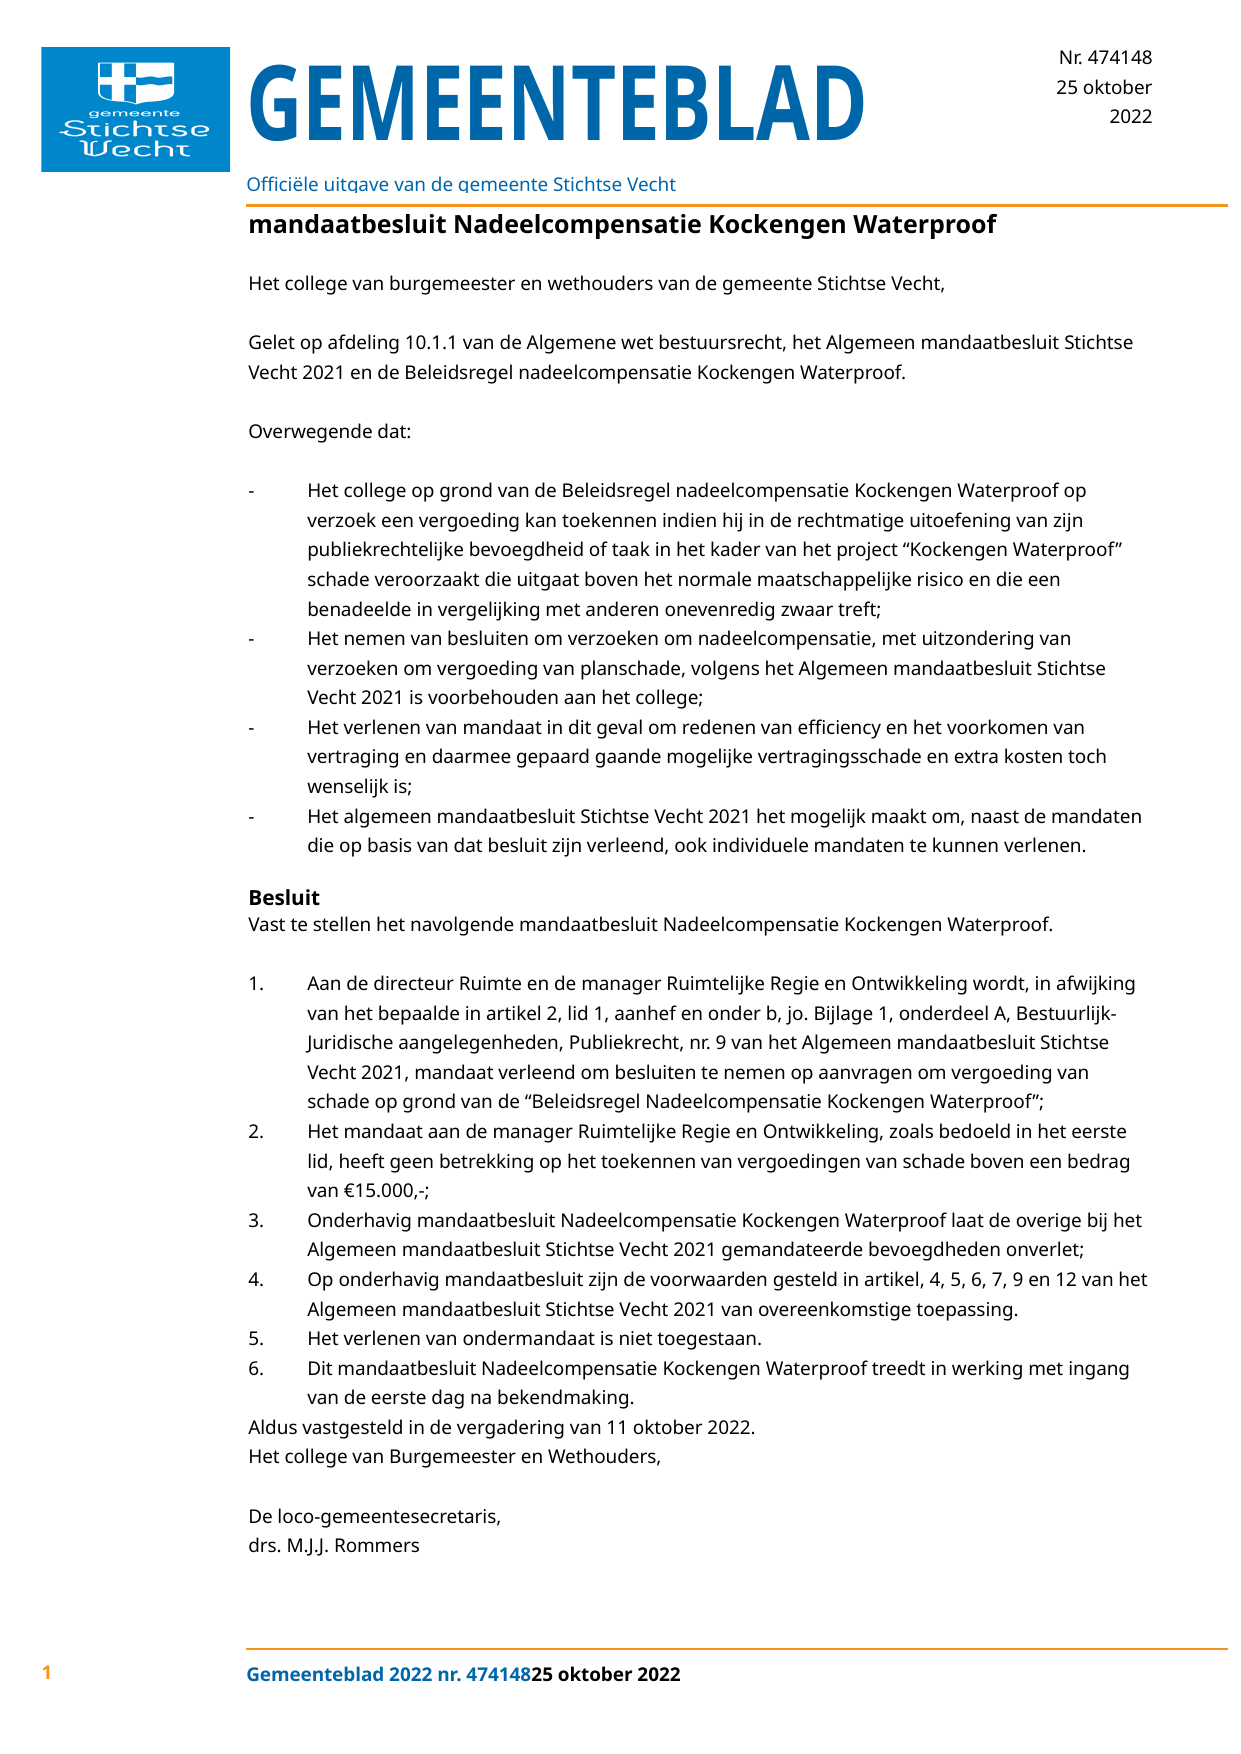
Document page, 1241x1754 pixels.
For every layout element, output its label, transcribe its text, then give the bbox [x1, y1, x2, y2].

text drs. M.J.J. Rommers [248, 1532, 1152, 1558]
text Besluit [248, 883, 1152, 911]
list Het verlenen van ondermandaat is niet toegestaan. [248, 1325, 1152, 1351]
text Gelet op afdeling 10.1.1 van de Algemene wet bestuursrecht, het Algemeen mandaatbesluit Stichtse Vecht 2021 en de Beleidsregel nadeelcompensatie Kockengen Waterproof. [248, 329, 1152, 385]
text Vast te stellen het navolgende mandaatbesluit Nadeelcompensatie Kockengen Waterproof. [248, 911, 1152, 937]
list Het mandaat aan de manager Ruimtelijke Regie en Ontwikkeling, zoals bedoeld in het eerste lid, heeft geen betrekking op het toekennen van vergoedingen van schade boven een bedrag van €15.000,-; [248, 1118, 1152, 1203]
list Het verlenen van mandaat in dit geval om redenen van efficiency en het voorkomen van vertraging en daarmee gepaard gaande mogelijke vertragingsschade en extra kosten toch wenselijk is; [248, 714, 1152, 799]
picture [137, 63, 174, 103]
picture [99, 63, 135, 101]
list Op onderhavig mandaatbesluit zijn de voorwaarden gesteld in artikel, 4, 5, 6, 7, 9 en 12 van het Algemeen mandaatbesluit Stichtse Vecht 2021 van overeenkomstige toepassing. [248, 1266, 1152, 1322]
list Het algemeen mandaatbesluit Stichtse Vecht 2021 het mogelijk maakt om, naast de mandaten die op basis van dat besluit zijn verleend, ook individuele mandaten te kunnen verlenen. [248, 803, 1152, 858]
list Dit mandaatbesluit Nadeelcompensatie Kockengen Waterproof treedt in werking met ingang van de eerste dag na bekendmaking. [248, 1355, 1152, 1410]
list Aan de directeur Ruimte en de manager Ruimtelijke Regie en Ontwikkeling wordt, in afwijking van het bepaalde in artikel 2, lid 1, aanhef en onder b, jo. Bijlage 1, onderdeel A, Bestuurlijk-Juridische aangelegenheden, Publiekrecht, nr. 9 van het Algemeen mandaatbesluit Stichtse Vecht 2021, mandaat verleend om besluiten te nemen op aanvragen om vergoeding van schade op grond van de “Beleidsregel Nadeelcompensatie Kockengen Waterproof”; [248, 970, 1152, 1114]
list Het college op grond van de Beleidsregel nadeelcompensatie Kockengen Waterproof op verzoek een vergoeding kan toekennen indien hij in de rechtmatige uitoefening van zijn publiekrechtelijke bevoegdheid of taak in het kader van het project “Kockengen Waterproof” schade veroorzaakt die uitgaat boven het normale maatschappelijke risico en die een benadeelde in vergelijking met anderen onevenredig zwaar treft; [248, 477, 1152, 621]
list Onderhavig mandaatbesluit Nadeelcompensatie Kockengen Waterproof laat de overige bij het Algemeen mandaatbesluit Stichtse Vecht 2021 gemandateerde bevoegdheden onverlet; [248, 1207, 1152, 1262]
text Het college van Burgemeester en Wethouders, [248, 1444, 1152, 1469]
list Het nemen van besluiten om verzoeken om nadeelcompensatie, met uitzondering van verzoeken om vergoeding van planschade, volgens het Algemeen mandaatbesluit Stichtse Vecht 2021 is voorbehouden aan het college; [248, 625, 1152, 710]
text Het college van burgemeester en wethouders van de gemeente Stichtse Vecht, [248, 270, 1152, 296]
text Aldus vastgesteld in de vergadering van 11 oktober 2022. [248, 1414, 1152, 1440]
text De loco-gemeentesecretaris, [248, 1503, 1152, 1529]
text Overwegende dat: [248, 418, 1152, 444]
text mandaatbesluit Nadeelcompensatie Kockengen Waterproof [248, 207, 1152, 241]
